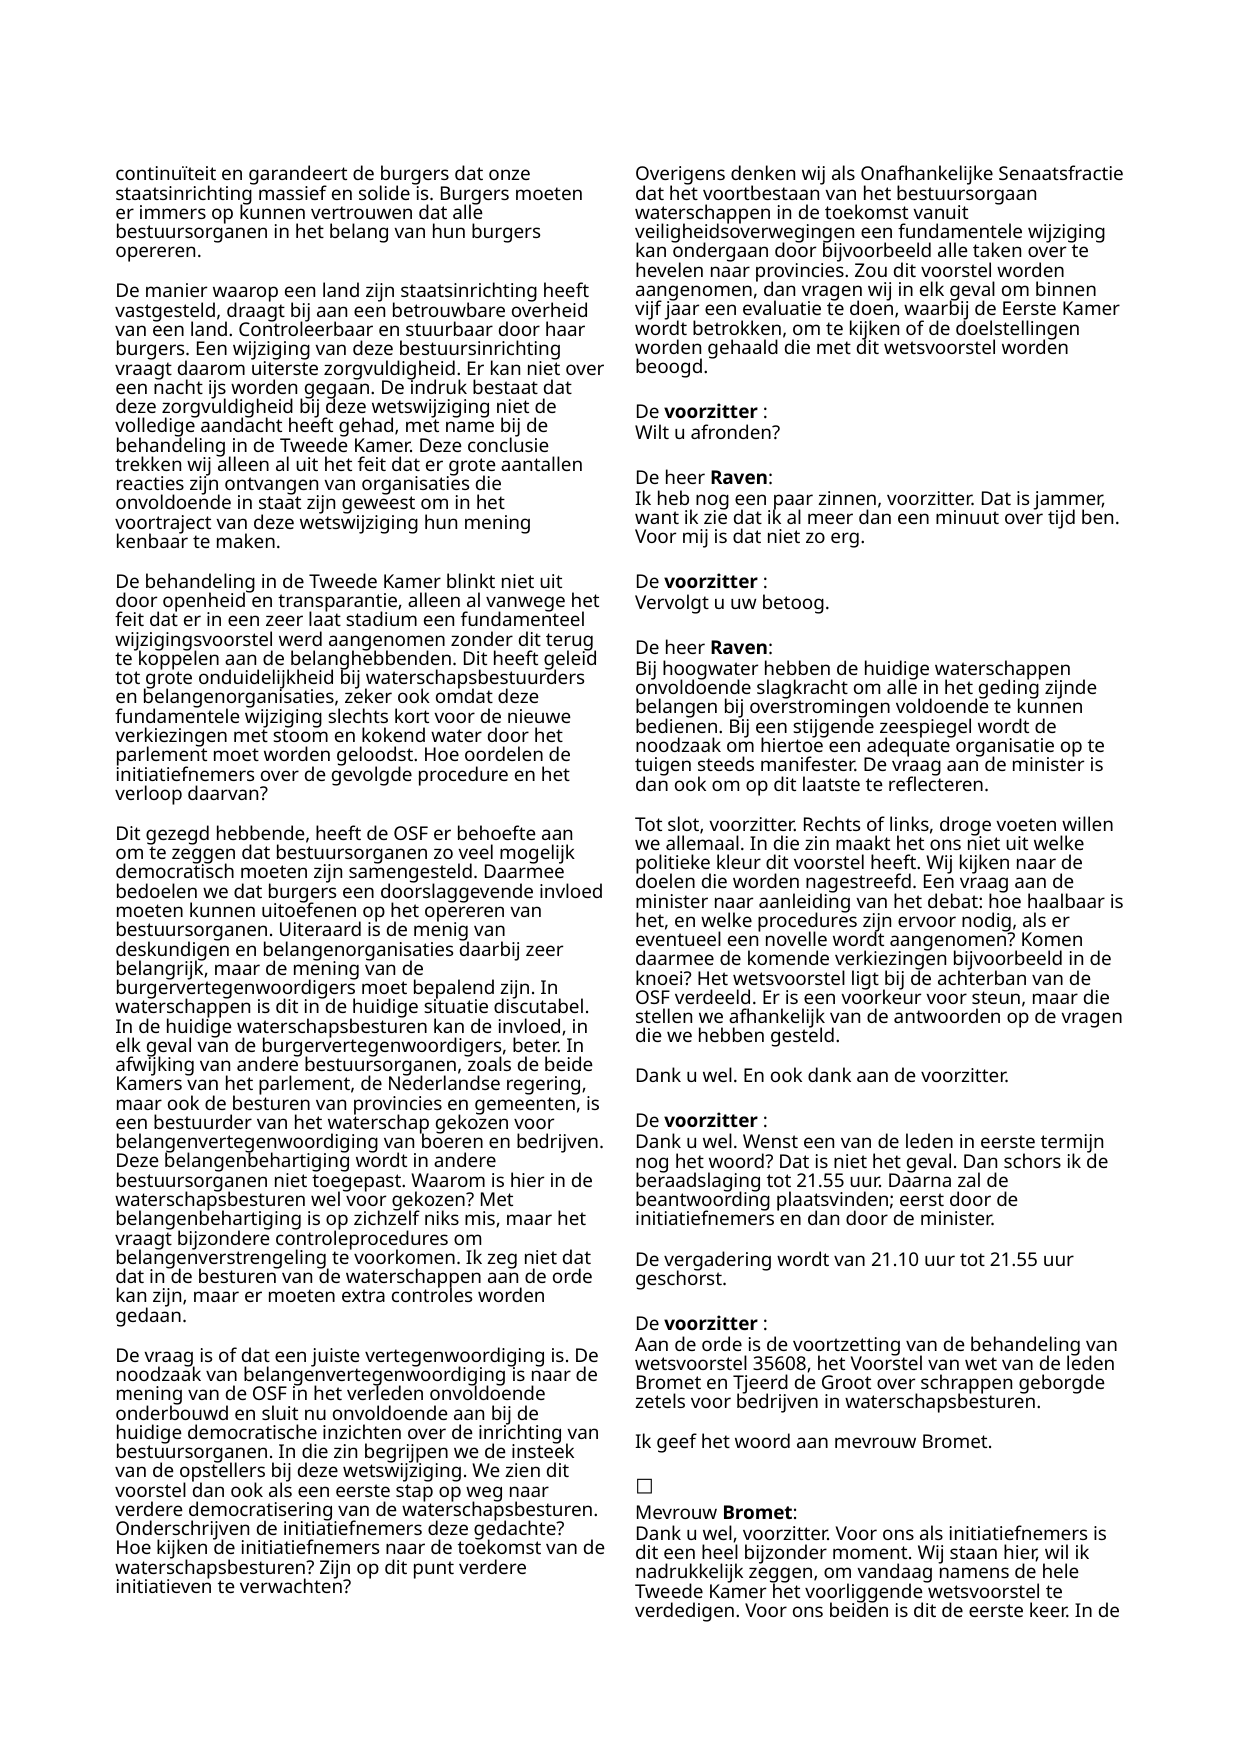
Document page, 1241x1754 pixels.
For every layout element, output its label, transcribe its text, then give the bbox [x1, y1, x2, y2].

text Dank u wel, voorzitter. Voor ons als initiatiefnemers is dit een heel bijzonder moment. Wij staan hier, wil ik nadrukkelijk zeggen, om vandaag namens de hele Tweede Kamer het voorliggende wetsvoorstel te verdedigen. Voor ons beiden is dit de eerste keer. In de [635, 1525, 1125, 1621]
text De behandeling in de Tweede Kamer blinkt niet uit door openheid en transparantie, alleen al vanwege het feit dat er in een zeer laat stadium een fundamenteel wijzigingsvoorstel werd aangenomen zonder dit terug te koppelen aan de belanghebbenden. Dit heeft geleid tot grote onduidelijkheid bij waterschapsbestuurders en belangenorganisaties, zeker ook omdat deze fundamentele wijziging slechts kort voor de nieuwe verkiezingen met stoom en kokend water door het parlement moet worden geloodst. Hoe oordelen de initiatiefnemers over de gevolgde procedure en het verloop daarvan? [115, 573, 605, 804]
text De voorzitter : [635, 1310, 1125, 1336]
text Bij hoogwater hebben de huidige waterschappen onvoldoende slagkracht om alle in het geding zijnde belangen bij overstromingen voldoende te kunnen bedienen. Bij een stijgende zeespiegel wordt de noodzaak om hiertoe een adequate organisatie op te tuigen steeds manifester. De vraag aan de minister is dan ook om op dit laatste te reflecteren. [635, 660, 1125, 795]
text Aan de orde is de voortzetting van de behandeling van wetsvoorstel 35608, het Voorstel van wet van de leden Bromet en Tjeerd de Groot over schrappen geborgde zetels voor bedrijven in waterschapsbesturen. [635, 1336, 1125, 1413]
text continuïteit en garandeert de burgers dat onze staatsinrichting massief en solide is. Burgers moeten er immers op kunnen vertrouwen dat alle bestuursorganen in het belang van hun burgers opereren. [115, 165, 605, 262]
text De heer Raven: [635, 634, 1125, 660]
text Vervolgt u uw betoog. [635, 594, 1125, 613]
text De heer Raven: [635, 464, 1125, 490]
text ⬜ [635, 1473, 1125, 1499]
text Ik geef het woord aan mevrouw Bromet. [635, 1433, 1125, 1453]
text Dank u wel. En ook dank aan de voorzitter. [635, 1067, 1125, 1087]
text Ik heb nog een paar zinnen, voorzitter. Dat is jammer, want ik zie dat ik al meer dan een minuut over tijd ben. Voor mij is dat niet zo erg. [635, 490, 1125, 547]
text De voorzitter : [635, 1108, 1125, 1133]
text Dank u wel. Wenst een van de leden in eerste termijn nog het woord? Dat is niet het geval. Dan schors ik de beraadslaging tot 21.55 uur. Daarna zal de beantwoording plaatsvinden; eerst door de initiatiefnemers en dan door de minister. [635, 1133, 1125, 1230]
text De vergadering wordt van 21.10 uur tot 21.55 uur geschorst. [635, 1251, 1125, 1289]
text De voorzitter : [635, 398, 1125, 424]
text Tot slot, voorzitter. Rechts of links, droge voeten willen we allemaal. In die zin maakt het ons niet uit welke politieke kleur dit voorstel heeft. Wij kijken naar de doelen die worden nagestreefd. Een vraag aan de minister naar aanleiding van het debat: hoe haalbaar is het, en welke procedures zijn ervoor nodig, als er eventueel een novelle wordt aangenomen? Komen daarmee de komende verkiezingen bijvoorbeeld in de knoei? Het wetsvoorstel ligt bij de achterban van de OSF verdeeld. Er is een voorkeur voor steun, maar die stellen we afhankelijk van de antwoorden op de vragen die we hebben gesteld. [635, 816, 1125, 1047]
text Overigens denken wij als Onafhankelijke Senaatsfractie dat het voortbestaan van het bestuursorgaan waterschappen in de toekomst vanuit veiligheidsoverwegingen een fundamentele wijziging kan ondergaan door bijvoorbeeld alle taken over te hevelen naar provincies. Zou dit voorstel worden aangenomen, dan vragen wij in elk geval om binnen vijf jaar een evaluatie te doen, waarbij de Eerste Kamer wordt betrokken, om te kijken of de doelstellingen worden gehaald die met dit wetsvoorstel worden beoogd. [635, 165, 1125, 377]
text De manier waarop een land zijn staatsinrichting heeft vastgesteld, draagt bij aan een betrouwbare overheid van een land. Controleerbaar en stuurbaar door haar burgers. Een wijziging van deze bestuursinrichting vraagt daarom uiterste zorgvuldigheid. Er kan niet over een nacht ijs worden gegaan. De indruk bestaat dat deze zorgvuldigheid bij deze wetswijziging niet de volledige aandacht heeft gehad, met name bij de behandeling in de Tweede Kamer. Deze conclusie trekken wij alleen al uit het feit dat er grote aantallen reacties zijn ontvangen van organisaties die onvoldoende in staat zijn geweest om in het voortraject van deze wetswijziging hun mening kenbaar te maken. [115, 282, 605, 552]
text De vraag is of dat een juiste vertegenwoordiging is. De noodzaak van belangenvertegenwoordiging is naar de mening van de OSF in het verleden onvoldoende onderbouwd en sluit nu onvoldoende aan bij de huidige democratische inzichten over de inrichting van bestuursorganen. In die zin begrijpen we de insteek van de opstellers bij deze wetswijziging. We zien dit voorstel dan ook als een eerste stap op weg naar verdere democratisering van de waterschapsbesturen. Onderschrijven de initiatiefnemers deze gedachte? Hoe kijken de initiatiefnemers naar de toekomst van de waterschapsbesturen? Zijn op dit punt verdere initiatieven te verwachten? [115, 1347, 605, 1597]
text Mevrouw Bromet: [635, 1499, 1125, 1525]
text De voorzitter : [635, 568, 1125, 594]
text Wilt u afronden? [635, 424, 1125, 443]
text Dit gezegd hebbende, heeft de OSF er behoefte aan om te zeggen dat bestuursorganen zo veel mogelijk democratisch moeten zijn samengesteld. Daarmee bedoelen we dat burgers een doorslaggevende invloed moeten kunnen uitoefenen op het opereren van bestuursorganen. Uiteraard is de menig van deskundigen en belangenorganisaties daarbij zeer belangrijk, maar de mening van de burgervertegenwoordigers moet bepalend zijn. In waterschappen is dit in de huidige situatie discutabel. In de huidige waterschapsbesturen kan de invloed, in elk geval van de burgervertegenwoordigers, beter. In afwijking van andere bestuursorganen, zoals de beide Kamers van het parlement, de Nederlandse regering, maar ook de besturen van provincies en gemeenten, is een bestuurder van het waterschap gekozen voor belangenvertegenwoordiging van boeren en bedrijven. Deze belangenbehartiging wordt in andere bestuursorganen niet toegepast. Waarom is hier in de waterschapsbesturen wel voor gekozen? Met belangenbehartiging is op zichzelf niks mis, maar het vraagt bijzondere controleprocedures om belangenverstrengeling te voorkomen. Ik zeg niet dat dat in de besturen van de waterschappen aan de orde kan zijn, maar er moeten extra controles worden gedaan. [115, 825, 605, 1326]
